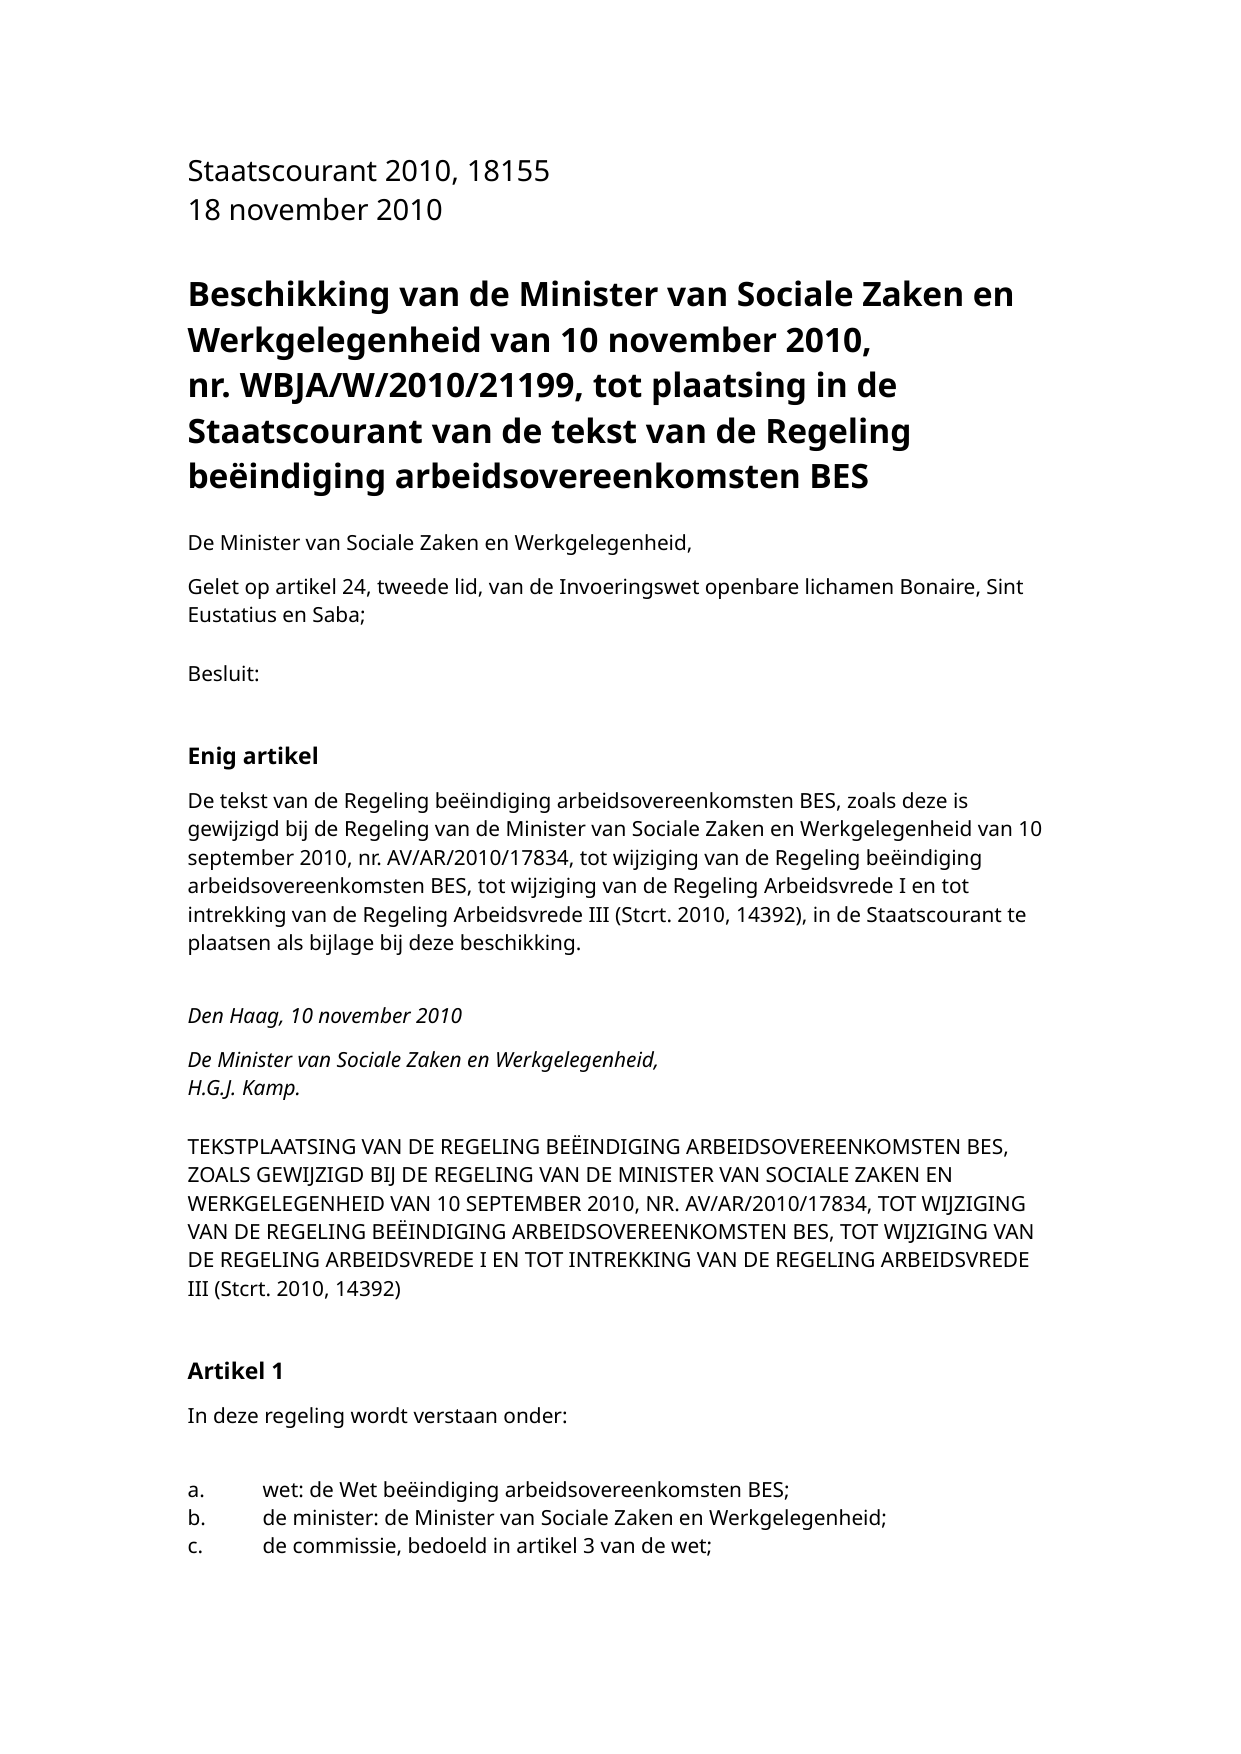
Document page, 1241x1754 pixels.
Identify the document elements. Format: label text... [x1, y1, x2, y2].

subtitle TEKSTPLAATSING VAN DE REGELING BEËINDIGING ARBEIDSOVEREENKOMSTEN BES, ZOALS GEWIJZIGD BIJ DE REGELING VAN DE MINISTER VAN SOCIALE ZAKEN EN WERKGELEGENHEID VAN 10 SEPTEMBER 2010, NR. AV/AR/2010/17834, TOT WIJZIGING VAN DE REGELING BEËINDIGING ARBEIDSOVEREENKOMSTEN BES, TOT WIJZIGING VAN DE REGELING ARBEIDSVREDE I EN TOT INTREKKING VAN DE REGELING ARBEIDSVREDE III (Stcrt. 2010, 14392) [187, 1132, 1053, 1302]
text Den Haag, 10 november 2010 [187, 1002, 1053, 1030]
text Besluit: [187, 659, 1053, 687]
text De Minister van Sociale Zaken en Werkgelegenheid, [187, 528, 1053, 557]
text In deze regeling wordt verstaan onder: [187, 1401, 1053, 1430]
text H.G.J. Kamp. [187, 1073, 1053, 1102]
text De tekst van de Regeling beëindiging arbeidsovereenkomsten BES, zoals deze is gewijzigd bij de Regeling van de Minister van Sociale Zaken en Werkgelegenheid van 10 september 2010, nr. AV/AR/2010/17834, tot wijziging van de Regeling beëindiging arbeidsovereenkomsten BES, tot wijziging van de Regeling Arbeidsvrede I en tot intrekking van de Regeling Arbeidsvrede III (Stcrt. 2010, 14392), in de Staatscourant te plaatsen als bijlage bij deze beschikking. [187, 786, 1053, 957]
subtitle Beschikking van de Minister van Sociale Zaken en Werkgelegenheid van 10 november 2010, nr. WBJA/W/2010/21199, tot plaatsing in de Staatscourant van de tekst van de Regeling beëindiging arbeidsovereenkomsten BES [187, 271, 1053, 498]
text De Minister van Sociale Zaken en Werkgelegenheid, [187, 1045, 1053, 1073]
text Gelet op artikel 24, tweede lid, van de Invoeringswet openbare lichamen Bonaire, Sint Eustatius en Saba; [187, 572, 1053, 629]
text Staatscourant 2010, 18155 [187, 150, 1053, 190]
list de minister: de Minister van Sociale Zaken en Werkgelegenheid; [187, 1503, 1053, 1532]
subtitle Enig artikel [187, 740, 1053, 771]
list wet: de Wet beëindiging arbeidsovereenkomsten BES; [187, 1475, 1053, 1503]
text 18 november 2010 [187, 190, 1053, 229]
subtitle Artikel 1 [187, 1355, 1053, 1386]
list de commissie, bedoeld in artikel 3 van de wet; [187, 1532, 1053, 1560]
